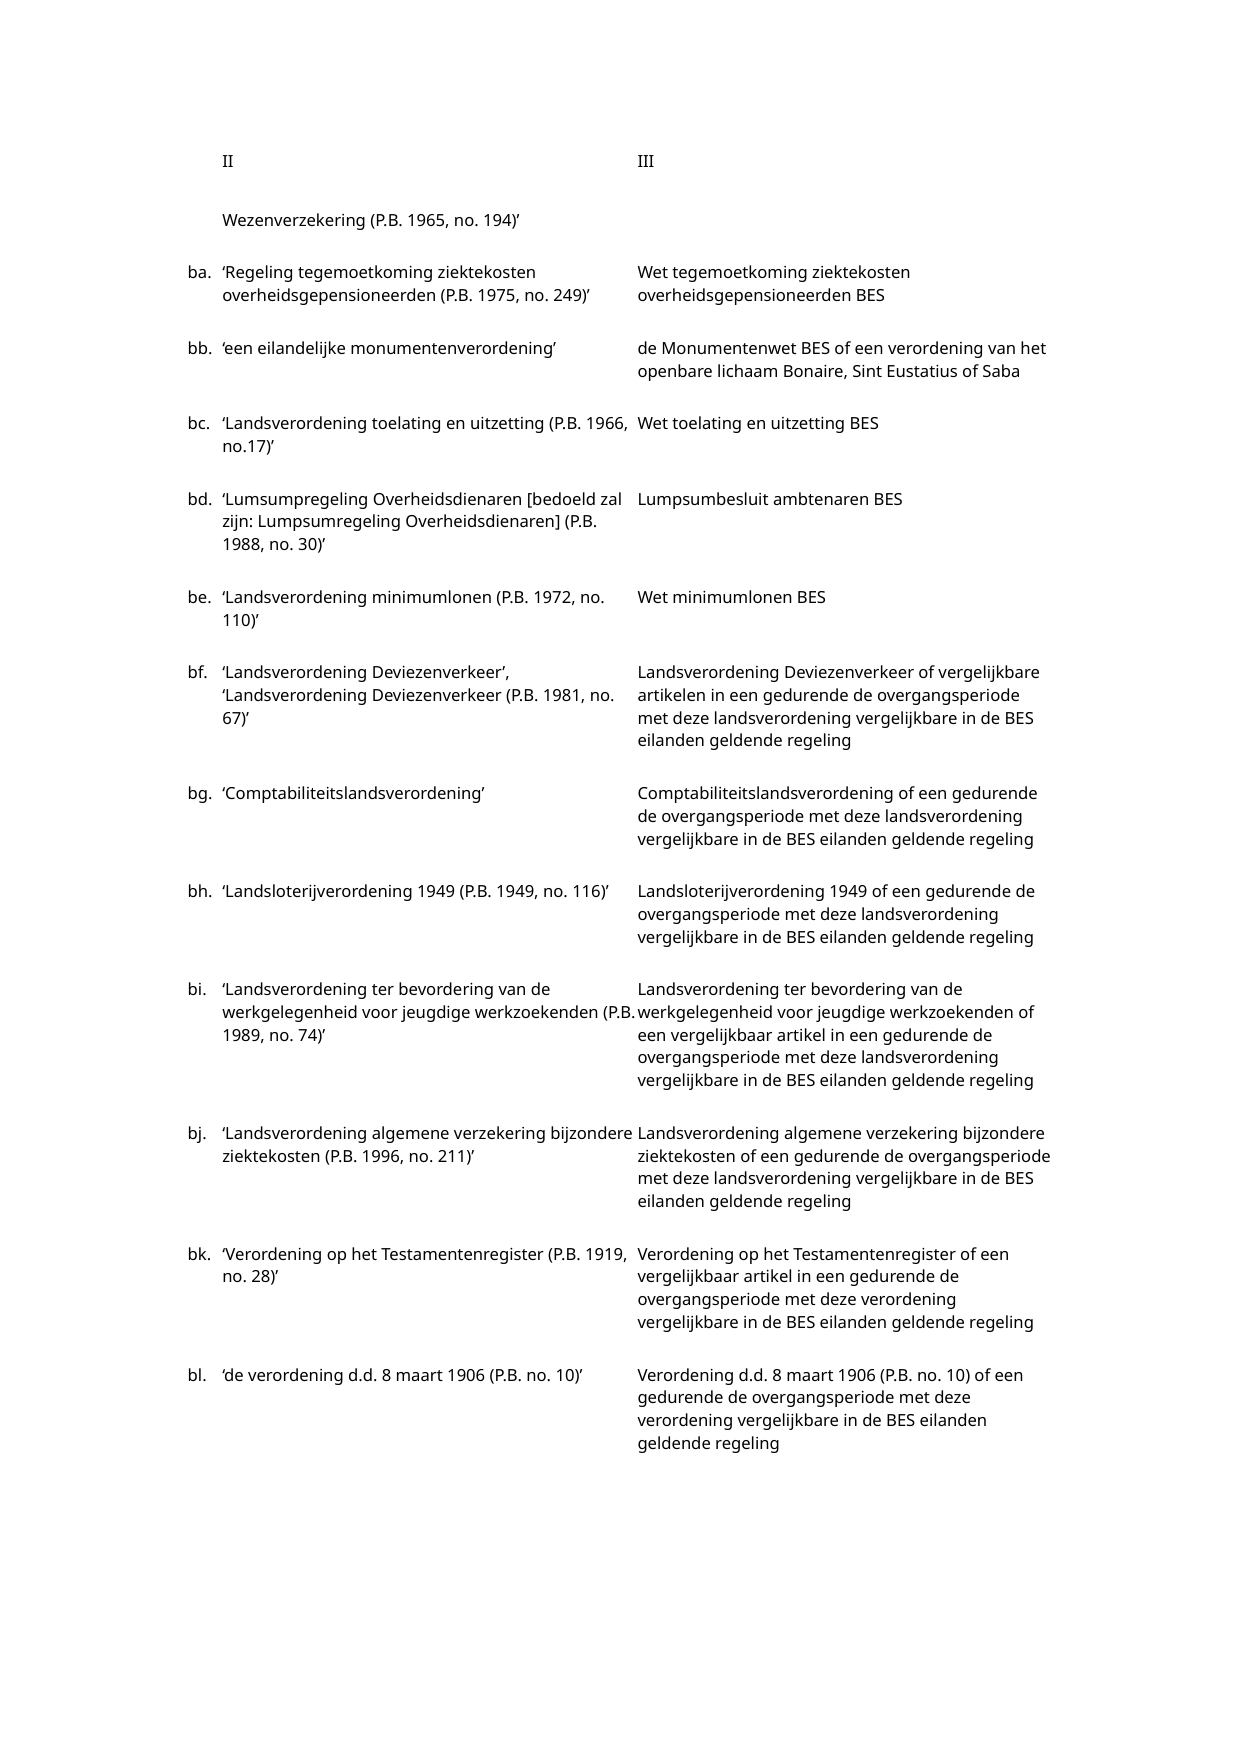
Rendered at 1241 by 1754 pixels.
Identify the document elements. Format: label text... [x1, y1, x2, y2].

table_cell ‘Landsverordening toelating en uitzetting (P.B. 1966, no.17)’ [222, 412, 637, 487]
table_cell Landsverordening algemene verzekering bijzondere ziektekosten of een gedurende de overgangsperiode met deze landsverordening vergelijkbare in de BES eilanden geldende regeling [637, 1122, 1053, 1242]
table_cell [637, 209, 1053, 261]
table_cell Wet minimumlonen BES [637, 586, 1053, 661]
table_cell ba. [188, 261, 222, 337]
table_cell ‘Regeling tegemoetkoming ziektekosten overheidsgepensioneerden (P.B. 1975, no. 249)’ [222, 261, 637, 337]
table_cell bd. [188, 488, 222, 586]
table_cell Verordening op het Testamentenregister of een vergelijkbaar artikel in een gedurende de overgangsperiode met deze verordening vergelijkbare in de BES eilanden geldende regeling [637, 1243, 1053, 1363]
table_cell bf. [188, 661, 222, 782]
table_cell ‘een eilandelijke monumentenverordening’ [222, 337, 637, 412]
table_cell Landsverordening ter bevordering van de werkgelegenheid voor jeugdige werkzoekenden of een vergelijkbaar artikel in een gedurende de overgangsperiode met deze landsverordening vergelijkbare in de BES eilanden geldende regeling [637, 978, 1053, 1122]
table_cell Landsverordening Deviezenverkeer of vergelijkbare artikelen in een gedurende de overgangsperiode met deze landsverordening vergelijkbare in de BES eilanden geldende regeling [637, 661, 1053, 782]
table_cell ‘Lumsumpregeling Overheidsdienaren [bedoeld zal zijn: Lumpsumregeling Overheidsdienaren] (P.B. 1988, no. 30)’ [222, 488, 637, 586]
table_cell bh. [188, 880, 222, 978]
table_cell Wet toelating en uitzetting BES [637, 412, 1053, 487]
table_cell bk. [188, 1243, 222, 1363]
table_cell [188, 209, 222, 261]
table_cell de Monumentenwet BES of een verordening van het openbare lichaam Bonaire, Sint Eustatius of Saba [637, 337, 1053, 412]
table_cell ‘Landsverordening ter bevordering van de werkgelegenheid voor jeugdige werkzoekenden (P.B. 1989, no. 74)’ [222, 978, 637, 1122]
table_cell ‘de verordening d.d. 8 maart 1906 (P.B. no. 10)’ [222, 1363, 637, 1484]
table_cell Landsloterijverordening 1949 of een gedurende de overgangsperiode met deze landsverordening vergelijkbare in de BES eilanden geldende regeling [637, 880, 1053, 978]
table_cell bi. [188, 978, 222, 1122]
table_cell Comptabiliteitslandsverordening of een gedurende de overgangsperiode met deze landsverordening vergelijkbare in de BES eilanden geldende regeling [637, 782, 1053, 880]
table_cell Verordening d.d. 8 maart 1906 (P.B. no. 10) of een gedurende de overgangsperiode met deze verordening vergelijkbare in de BES eilanden geldende regeling [637, 1363, 1053, 1484]
table_cell ‘Verordening op het Testamentenregister (P.B. 1919, no. 28)’ [222, 1243, 637, 1363]
table_cell ‘Landsverordening Deviezenverkeer’, ‘Landsverordening Deviezenverkeer (P.B. 1981, no. 67)’ [222, 661, 637, 782]
table_header III [637, 150, 1053, 208]
table_cell Wezenverzekering (P.B. 1965, no. 194)’ [222, 209, 637, 261]
table_cell ‘Landsloterijverordening 1949 (P.B. 1949, no. 116)’ [222, 880, 637, 978]
table_cell bb. [188, 337, 222, 412]
table_header [188, 150, 222, 208]
table_cell ‘Landsverordening minimumlonen (P.B. 1972, no. 110)’ [222, 586, 637, 661]
table_cell be. [188, 586, 222, 661]
table_cell bj. [188, 1122, 222, 1242]
table_header II [222, 150, 637, 208]
table_cell ‘Landsverordening algemene verzekering bijzondere ziektekosten (P.B. 1996, no. 211)’ [222, 1122, 637, 1242]
table_cell bg. [188, 782, 222, 880]
table_cell Lumpsumbesluit ambtenaren BES [637, 488, 1053, 586]
table_cell ‘Comptabiliteitslandsverordening’ [222, 782, 637, 880]
table_cell bc. [188, 412, 222, 487]
table_cell bl. [188, 1363, 222, 1484]
table_cell Wet tegemoetkoming ziektekosten overheidsgepensioneerden BES [637, 261, 1053, 337]
